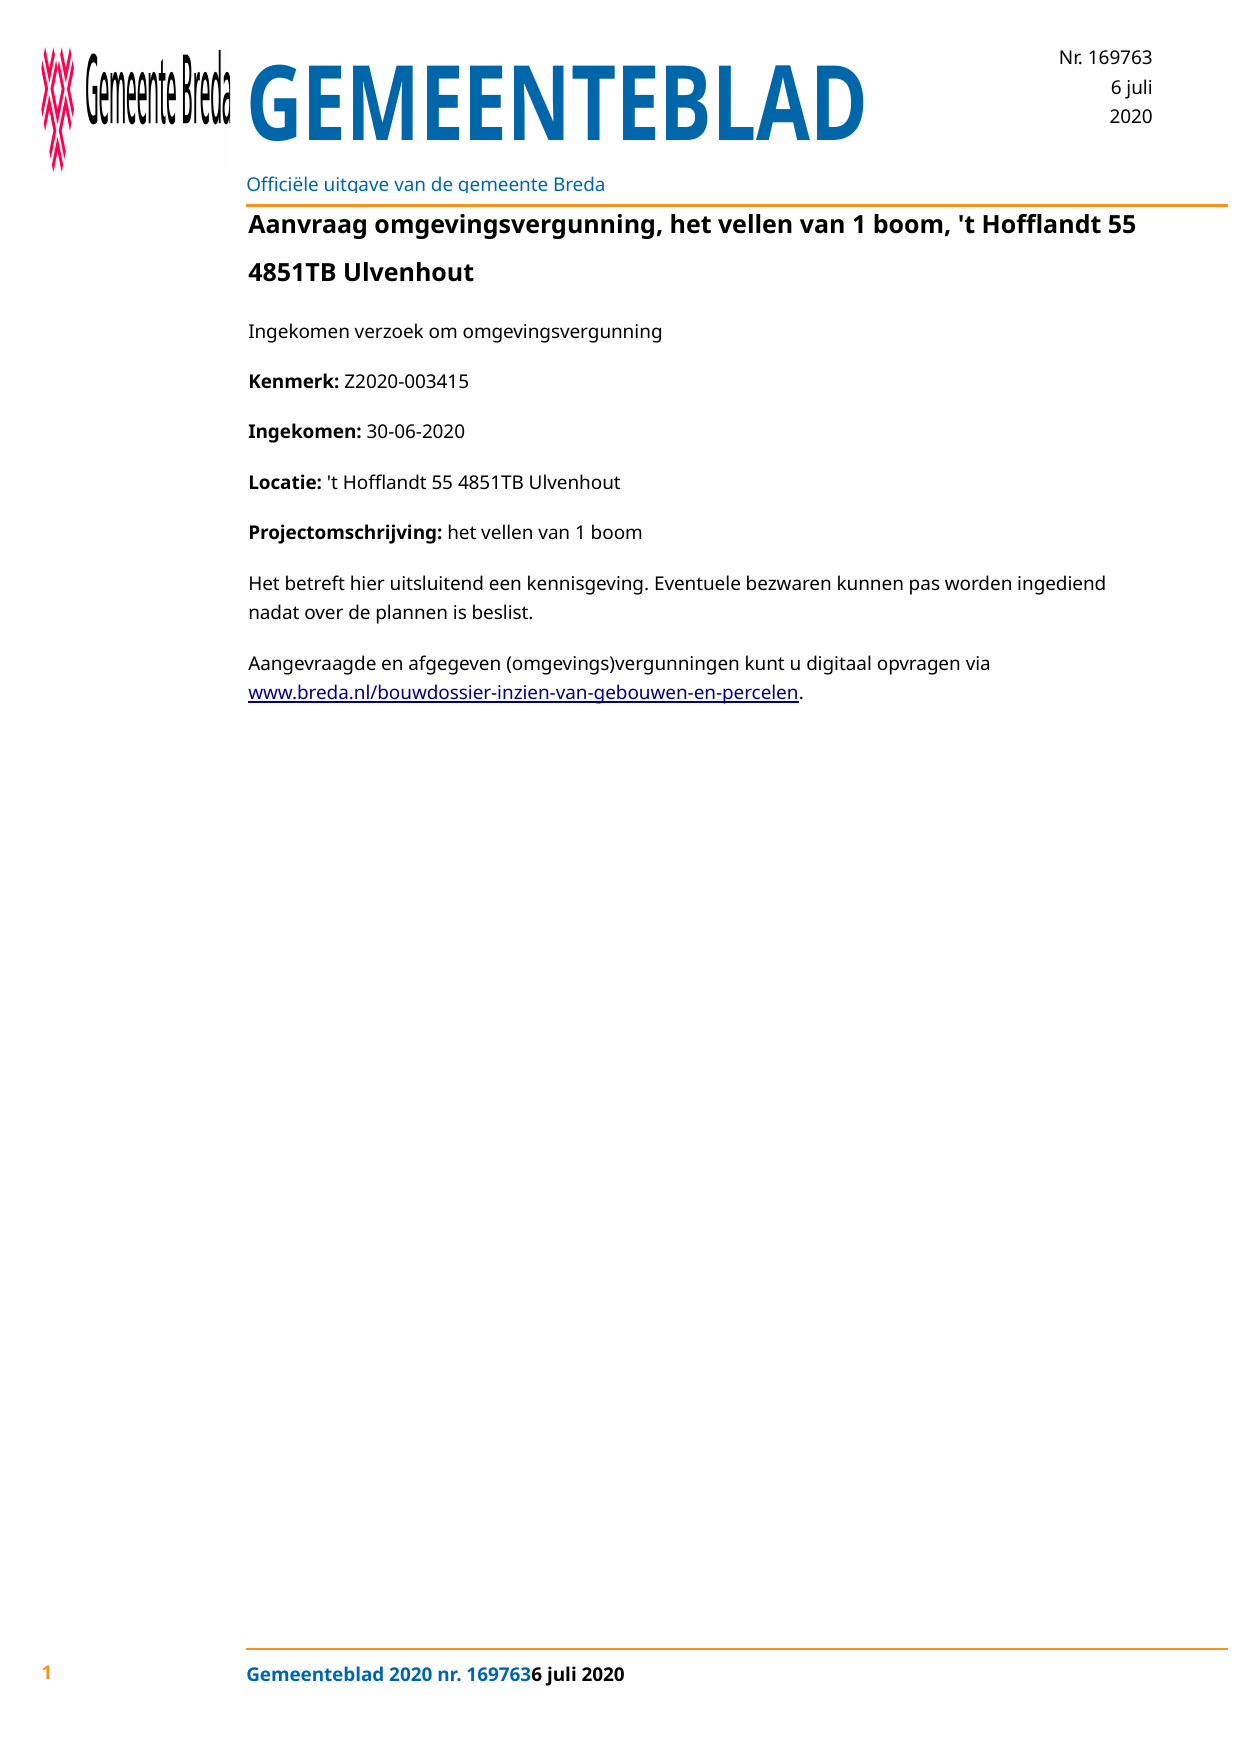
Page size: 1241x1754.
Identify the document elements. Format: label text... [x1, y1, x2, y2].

text Locatie: 't Hofflandt 55 4851TB Ulvenhout [248, 469, 1152, 495]
text Ingekomen: 30-06-2020 [248, 419, 1152, 444]
text Aangevraagde en afgegeven (omgevings)vergunningen kunt u digitaal opvragen via www.breda.nl/bouwdossier-inzien-van-gebouwen-en-percelen. [248, 650, 1152, 705]
text Ingekomen verzoek om omgevingsvergunning [248, 318, 1152, 344]
picture [41, 47, 231, 172]
text Aanvraag omgevingsvergunning, het vellen van 1 boom, 't Hofflandt 55 4851TB Ulvenhout [248, 207, 1152, 288]
text Het betreft hier uitsluitend een kennisgeving. Eventuele bezwaren kunnen pas worden ingediend nadat over de plannen is beslist. [248, 570, 1152, 625]
text Kenmerk: Z2020-003415 [248, 368, 1152, 394]
text Projectomschrijving: het vellen van 1 boom [248, 519, 1152, 545]
